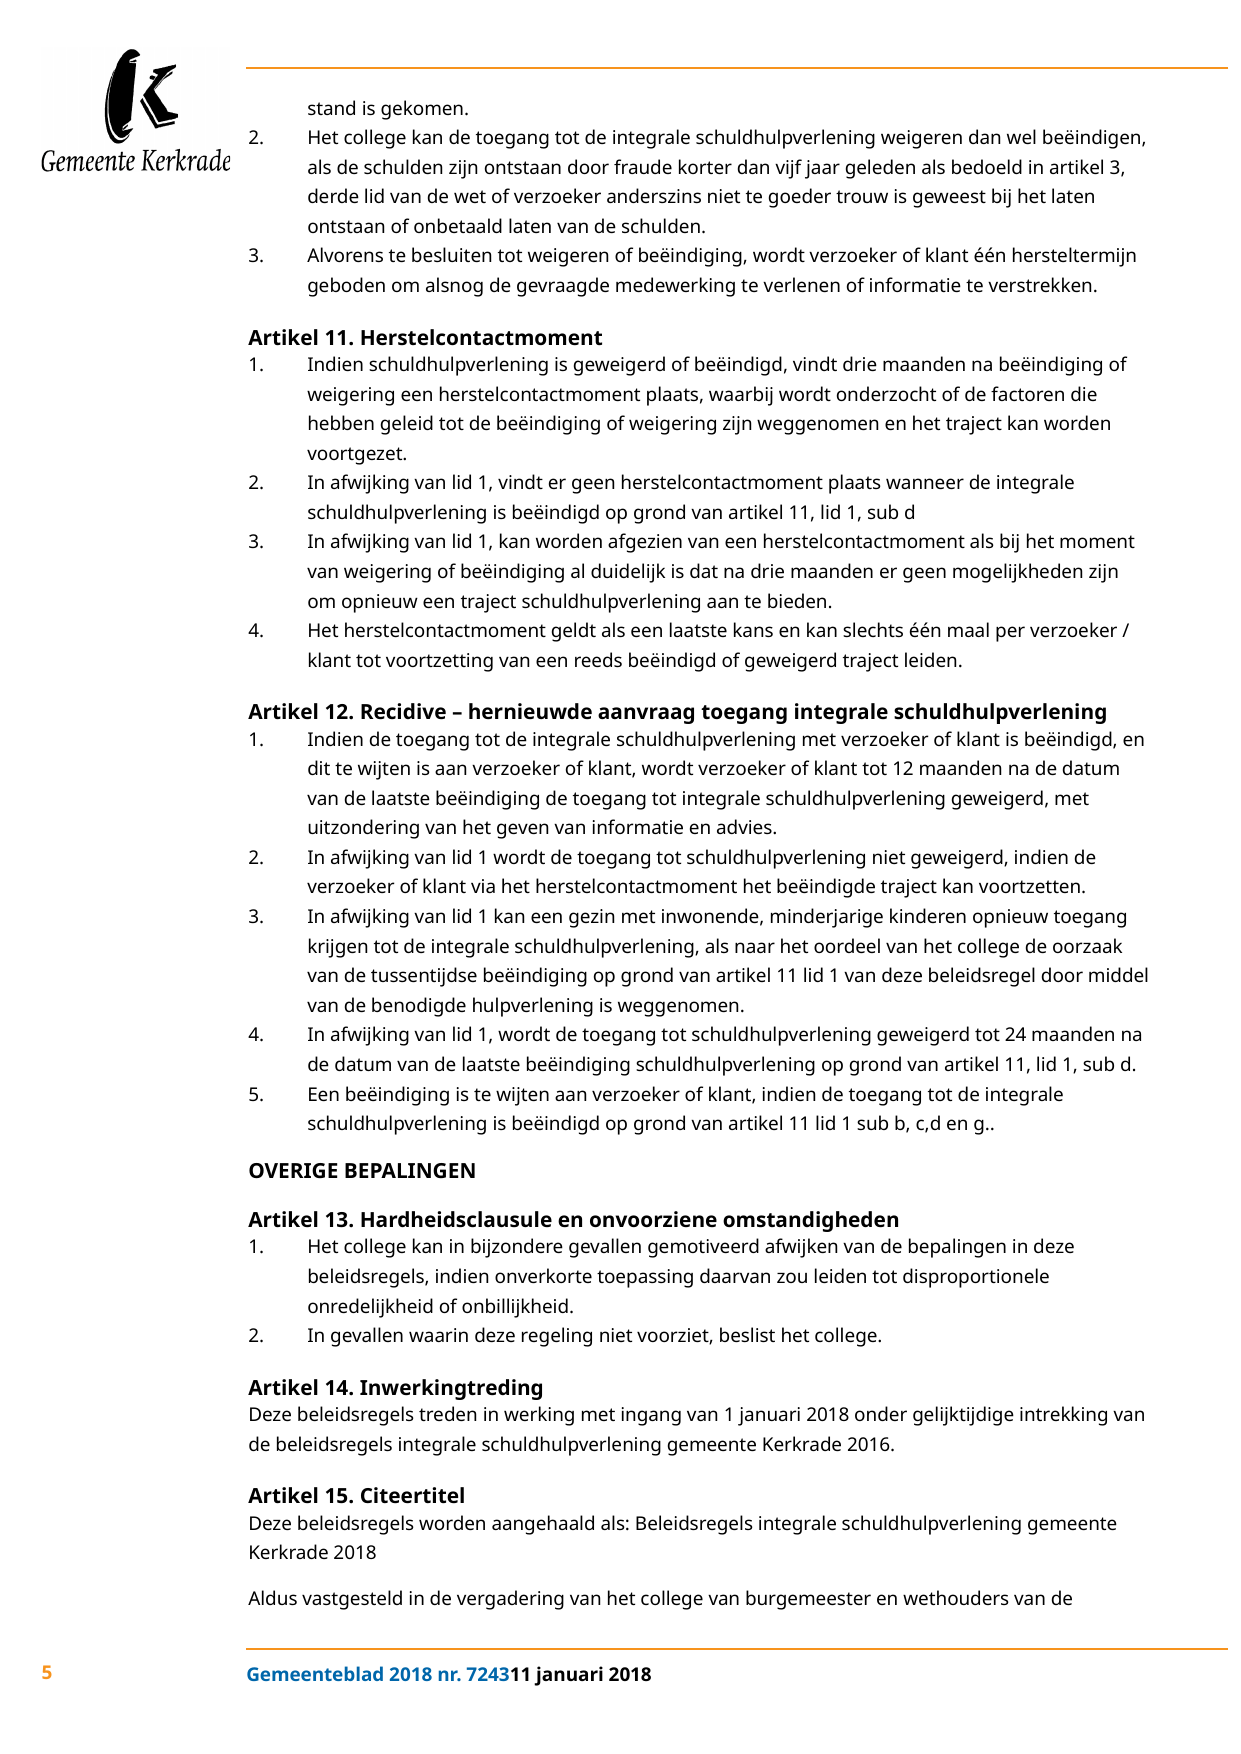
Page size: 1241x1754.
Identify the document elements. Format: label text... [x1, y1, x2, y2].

list Indien de toegang tot de integrale schuldhulpverlening met verzoeker of klant is beëindigd, en dit te wijten is aan verzoeker of klant, wordt verzoeker of klant tot 12 maanden na de datum van de laatste beëindiging de toegang tot integrale schuldhulpverlening geweigerd, met uitzondering van het geven van informatie en advies. [248, 726, 1152, 840]
text OVERIGE BEPALINGEN [248, 1156, 1152, 1184]
list In afwijking van lid 1 kan een gezin met inwonende, minderjarige kinderen opnieuw toegang krijgen tot de integrale schuldhulpverlening, als naar het oordeel van het college de oorzaak van de tussentijdse beëindiging op grond van artikel 11 lid 1 van deze beleidsregel door middel van de benodigde hulpverlening is weggenomen. [248, 903, 1152, 1018]
list In afwijking van lid 1, kan worden afgezien van een herstelcontactmoment als bij het moment van weigering of beëindiging al duidelijk is dat na drie maanden er geen mogelijkheden zijn om opnieuw een traject schuldhulpverlening aan te bieden. [248, 529, 1152, 613]
text Artikel 15. Citeertitel [248, 1481, 1152, 1510]
text Artikel 13. Hardheidsclausule en onvoorziene omstandigheden [248, 1205, 1152, 1234]
list Een beëindiging is te wijten aan verzoeker of klant, indien de toegang tot de integrale schuldhulpverlening is beëindigd op grond van artikel 11 lid 1 sub b, c,d en g.. [248, 1081, 1152, 1136]
list Het college kan de toegang tot de integrale schuldhulpverlening weigeren dan wel beëindigen, als de schulden zijn ontstaan door fraude korter dan vijf jaar geleden als bedoeld in artikel 3, derde lid van de wet of verzoeker anderszins niet te goeder trouw is geweest bij het laten ontstaan of onbetaald laten van de schulden. [248, 124, 1152, 239]
list In afwijking van lid 1, vindt er geen herstelcontactmoment plaats wanneer de integrale schuldhulpverlening is beëindigd op grond van artikel 11, lid 1, sub d [248, 469, 1152, 525]
text Aldus vastgesteld in de vergadering van het college van burgemeester en wethouders van de [248, 1585, 1152, 1611]
list stand is gekomen. [248, 95, 1152, 121]
text Deze beleidsregels treden in werking met ingang van 1 januari 2018 onder gelijktijdige intrekking van de beleidsregels integrale schuldhulpverlening gemeente Kerkrade 2016. [248, 1401, 1152, 1457]
list In afwijking van lid 1, wordt de toegang tot schuldhulpverlening geweigerd tot 24 maanden na de datum van de laatste beëindiging schuldhulpverlening op grond van artikel 11, lid 1, sub d. [248, 1022, 1152, 1077]
picture [41, 47, 231, 172]
list In afwijking van lid 1 wordt de toegang tot schuldhulpverlening niet geweigerd, indien de verzoeker of klant via het herstelcontactmoment het beëindigde traject kan voortzetten. [248, 844, 1152, 899]
list In gevallen waarin deze regeling niet voorziet, beslist het college. [248, 1322, 1152, 1348]
list Indien schuldhulpverlening is geweigerd of beëindigd, vindt drie maanden na beëindiging of weigering een herstelcontactmoment plaats, waarbij wordt onderzocht of de factoren die hebben geleid tot de beëindiging of weigering zijn weggenomen en het traject kan worden voortgezet. [248, 351, 1152, 466]
text Deze beleidsregels worden aangehaald als: Beleidsregels integrale schuldhulpverlening gemeente Kerkrade 2018 [248, 1510, 1152, 1565]
list Het college kan in bijzondere gevallen gemotiveerd afwijken van de bepalingen in deze beleidsregels, indien onverkorte toepassing daarvan zou leiden tot disproportionele onredelijkheid of onbillijkheid. [248, 1234, 1152, 1319]
text Artikel 14. Inwerkingtreding [248, 1373, 1152, 1401]
list Alvorens te besluiten tot weigeren of beëindiging, wordt verzoeker of klant één hersteltermijn geboden om alsnog de gevraagde medewerking te verlenen of informatie te verstrekken. [248, 243, 1152, 298]
list Het herstelcontactmoment geldt als een laatste kans en kan slechts één maal per verzoeker / klant tot voortzetting van een reeds beëindigd of geweigerd traject leiden. [248, 617, 1152, 673]
text Artikel 12. Recidive – hernieuwde aanvraag toegang integrale schuldhulpverlening [248, 697, 1152, 726]
text Artikel 11. Herstelcontactmoment [248, 323, 1152, 351]
